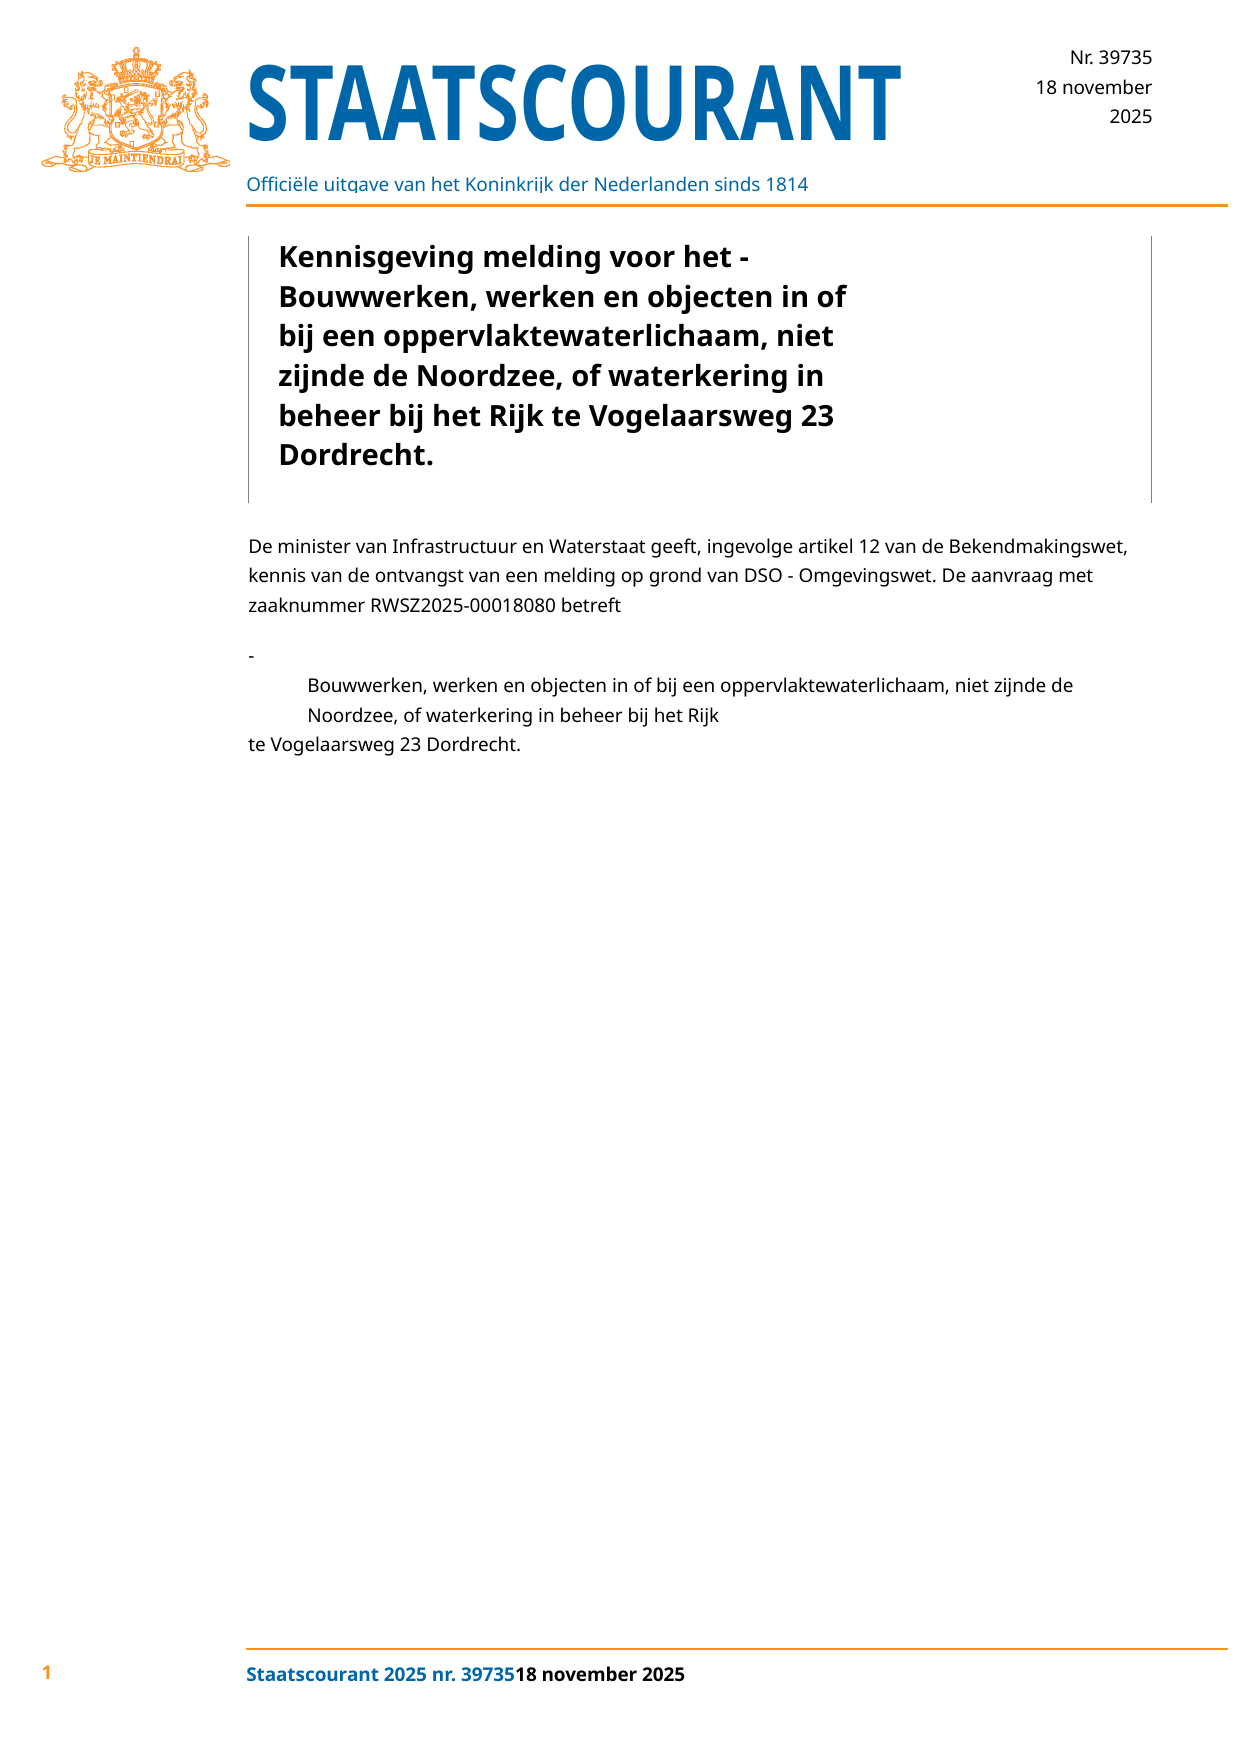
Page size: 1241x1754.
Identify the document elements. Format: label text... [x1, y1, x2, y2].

table_header [850, 414, 1151, 503]
table_header [850, 236, 912, 413]
table_header Kennisgeving melding voor het -Bouwwerken, werken en objecten in of bij een oppervlaktewaterlichaam, niet zijnde de Noordzee, of waterkering in beheer bij het Rijk te Vogelaarsweg 23 Dordrecht. [249, 236, 850, 503]
text te Vogelaarsweg 23 Dordrecht. [248, 731, 1152, 757]
table_header [1090, 236, 1151, 413]
picture [912, 236, 1090, 414]
text De minister van Infrastructuur en Waterstaat geeft, ingevolge artikel 12 van de Bekendmakingswet, kennis van de ontvangst van een melding op grond van DSO - Omgevingswet. De aanvraag met zaaknummer RWSZ2025-00018080 betreft [248, 533, 1152, 618]
list Bouwwerken, werken en objecten in of bij een oppervlaktewaterlichaam, niet zijnde de Noordzee, of waterkering in beheer bij het Rijk [248, 672, 1152, 727]
picture [41, 47, 231, 172]
